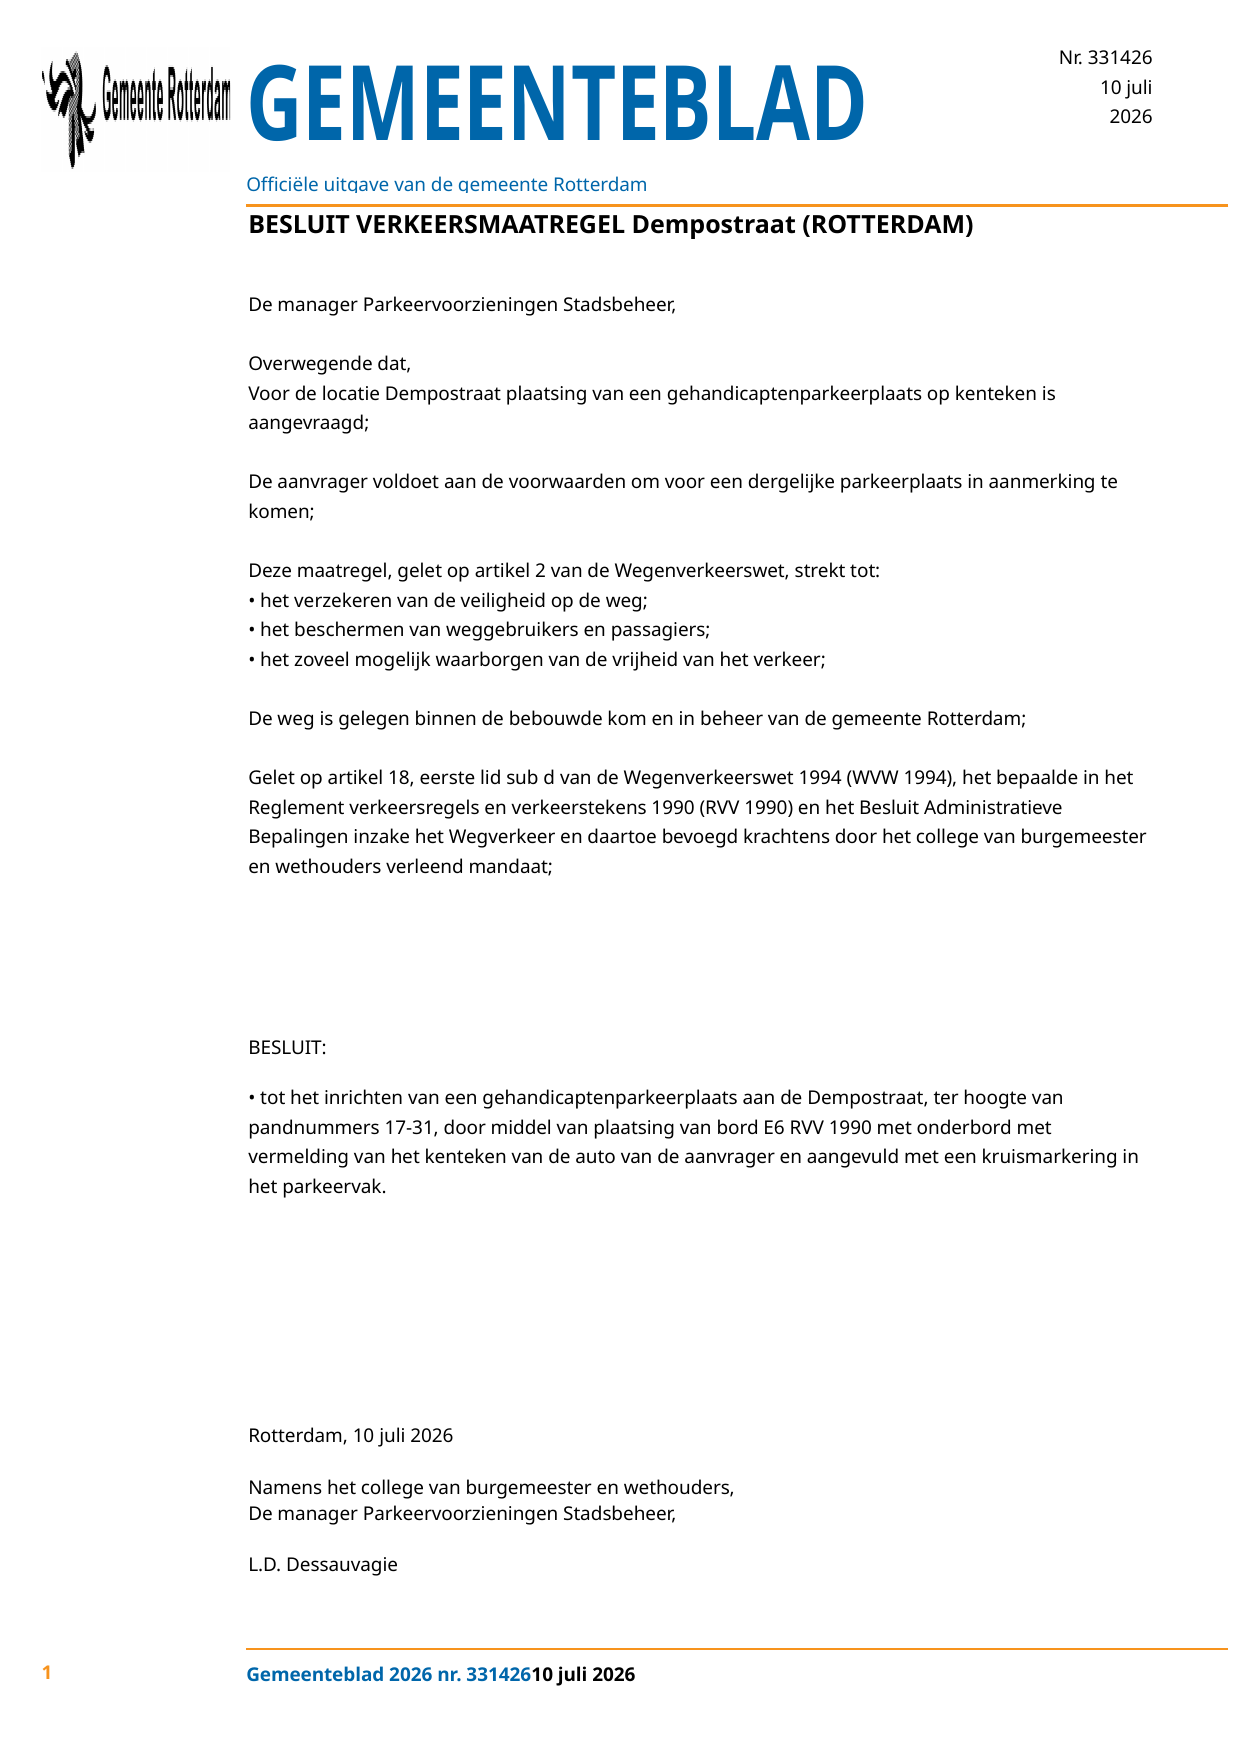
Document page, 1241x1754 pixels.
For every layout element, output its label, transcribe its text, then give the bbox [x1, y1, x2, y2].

text De weg is gelegen binnen de bebouwde kom en in beheer van de gemeente Rotterdam; [248, 705, 1152, 731]
text De manager Parkeervoorzieningen Stadsbeheer, [248, 1500, 1152, 1526]
text Gelet op artikel 18, eerste lid sub d van de Wegenverkeerswet 1994 (WVW 1994), het bepaalde in het Reglement verkeersregels en verkeerstekens 1990 (RVV 1990) en het Besluit Administratieve Bepalingen inzake het Wegverkeer en daartoe bevoegd krachtens door het college van burgemeester en wethouders verleend mandaat; [248, 764, 1152, 879]
text Namens het college van burgemeester en wethouders, [248, 1474, 1152, 1500]
text De manager Parkeervoorzieningen Stadsbeheer, [248, 291, 1152, 317]
text BESLUIT: [248, 1034, 1152, 1060]
text • het verzekeren van de veiligheid op de weg; [248, 587, 1152, 613]
text Overwegende dat, [248, 350, 1152, 376]
text • tot het inrichten van een gehandicaptenparkeerplaats aan de Dempostraat, ter hoogte van pandnummers 17-31, door middel van plaatsing van bord E6 RVV 1990 met onderbord met vermelding van het kenteken van de auto van de aanvrager en aangevuld met een kruismarkering in het parkeervak. [248, 1084, 1152, 1199]
text • het zoveel mogelijk waarborgen van de vrijheid van het verkeer; [248, 646, 1152, 672]
picture [41, 47, 231, 172]
text BESLUIT VERKEERSMAATREGEL Dempostraat (ROTTERDAM) [248, 207, 1152, 241]
text • het beschermen van weggebruikers en passagiers; [248, 616, 1152, 642]
text L.D. Dessauvagie [248, 1551, 1152, 1577]
text Deze maatregel, gelet op artikel 2 van de Wegenverkeerswet, strekt tot: [248, 557, 1152, 583]
text De aanvrager voldoet aan de voorwaarden om voor een dergelijke parkeerplaats in aanmerking te komen; [248, 468, 1152, 524]
text Rotterdam, 10 juli 2026 [248, 1423, 1152, 1448]
text Voor de locatie Dempostraat plaatsing van een gehandicaptenparkeerplaats op kenteken is aangevraagd; [248, 380, 1152, 435]
